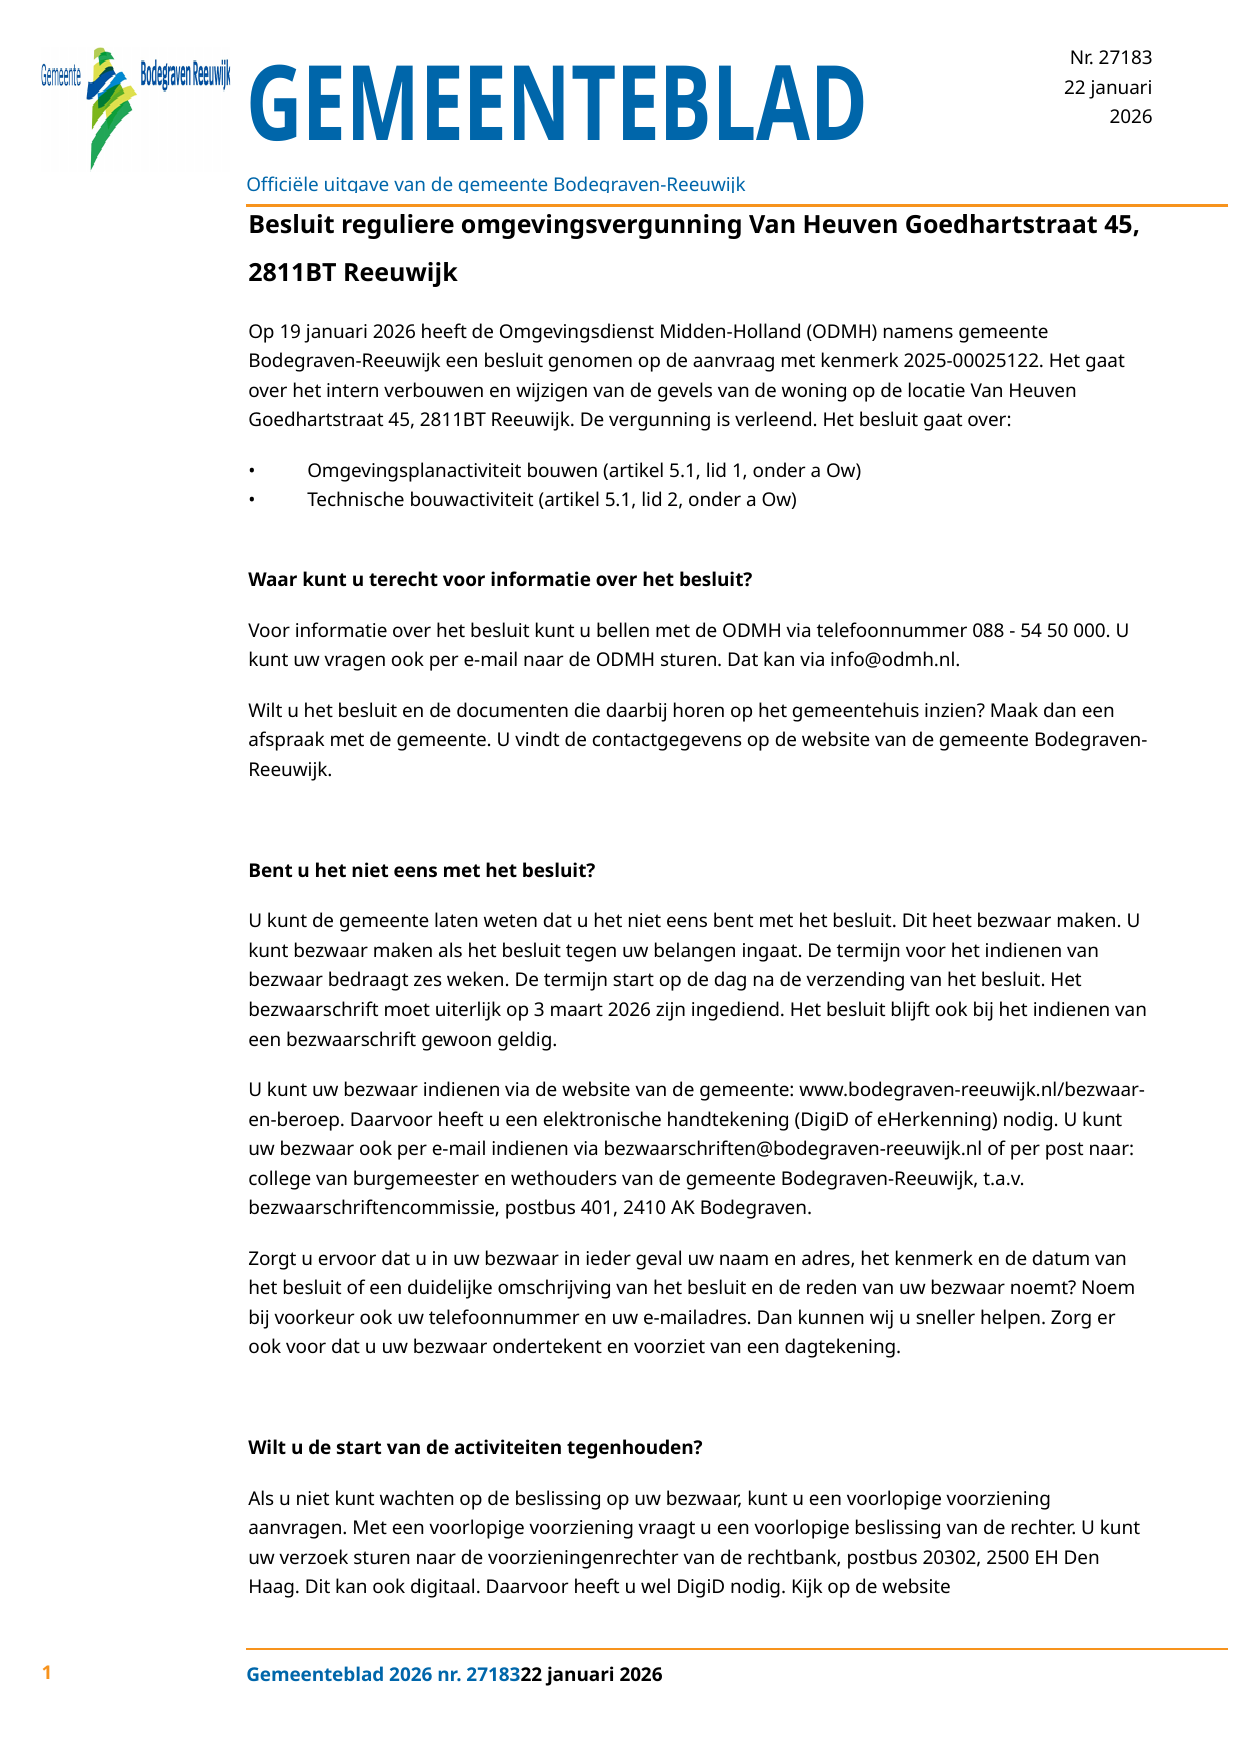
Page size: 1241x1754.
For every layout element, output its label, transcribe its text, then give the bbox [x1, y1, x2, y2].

text Op 19 januari 2026 heeft de Omgevingsdienst Midden-Holland (ODMH) namens gemeente Bodegraven-Reeuwijk een besluit genomen op de aanvraag met kenmerk 2025-00025122. Het gaat over het intern verbouwen en wijzigen van de gevels van de woning op de locatie Van Heuven Goedhartstraat 45, 2811BT Reeuwijk. De vergunning is verleend. Het besluit gaat over: [248, 318, 1152, 432]
text Voor informatie over het besluit kunt u bellen met de ODMH via telefoonnummer 088 - 54 50 000. U kunt uw vragen ook per e-mail naar de ODMH sturen. Dat kan via info@odmh.nl. [248, 617, 1152, 672]
text Besluit reguliere omgevingsvergunning Van Heuven Goedhartstraat 45, 2811BT Reeuwijk [248, 207, 1152, 288]
list Omgevingsplanactiviteit bouwen (artikel 5.1, lid 1, onder a Ow) [248, 457, 1152, 483]
list Technische bouwactiviteit (artikel 5.1, lid 2, onder a Ow) [248, 487, 1152, 512]
text U kunt uw bezwaar indienen via de website van de gemeente: www.bodegraven-reeuwijk.nl/bezwaar-en-beroep. Daarvoor heeft u een elektronische handtekening (DigiD of eHerkenning) nodig. U kunt uw bezwaar ook per e-mail indienen via bezwaarschriften@bodegraven-reeuwijk.nl of per post naar: college van burgemeester en wethouders van de gemeente Bodegraven-Reeuwijk, t.a.v. bezwaarschriftencommissie, postbus 401, 2410 AK Bodegraven. [248, 1076, 1152, 1220]
text Bent u het niet eens met het besluit? [248, 857, 1152, 883]
text Zorgt u ervoor dat u in uw bezwaar in ieder geval uw naam en adres, het kenmerk en de datum van het besluit of een duidelijke omschrijving van het besluit en de reden van uw bezwaar noemt? Noem bij voorkeur ook uw telefoonnummer en uw e-mailadres. Dan kunnen wij u sneller helpen. Zorg er ook voor dat u uw bezwaar ondertekent en voorziet van een dagtekening. [248, 1245, 1152, 1359]
text Als u niet kunt wachten op de beslissing op uw bezwaar, kunt u een voorlopige voorziening aanvragen. Met een voorlopige voorziening vraagt u een voorlopige beslissing van de rechter. U kunt uw verzoek sturen naar de voorzieningenrechter van de rechtbank, postbus 20302, 2500 EH Den Haag. Dit kan ook digitaal. Daarvoor heeft u wel DigiD nodig. Kijk op de website [248, 1485, 1152, 1599]
picture [41, 47, 231, 172]
text Waar kunt u terecht voor informatie over het besluit? [248, 567, 1152, 592]
text Wilt u de start van de activiteiten tegenhouden? [248, 1434, 1152, 1460]
text Wilt u het besluit en de documenten die daarbij horen op het gemeentehuis inzien? Maak dan een afspraak met de gemeente. U vindt de contactgegevens op de website van de gemeente Bodegraven-Reeuwijk. [248, 697, 1152, 782]
text U kunt de gemeente laten weten dat u het niet eens bent met het besluit. Dit heet bezwaar maken. U kunt bezwaar maken als het besluit tegen uw belangen ingaat. De termijn voor het indienen van bezwaar bedraagt zes weken. De termijn start op de dag na de verzending van het besluit. Het bezwaarschrift moet uiterlijk op 3 maart 2026 zijn ingediend. Het besluit blijft ook bij het indienen van een bezwaarschrift gewoon geldig. [248, 907, 1152, 1052]
